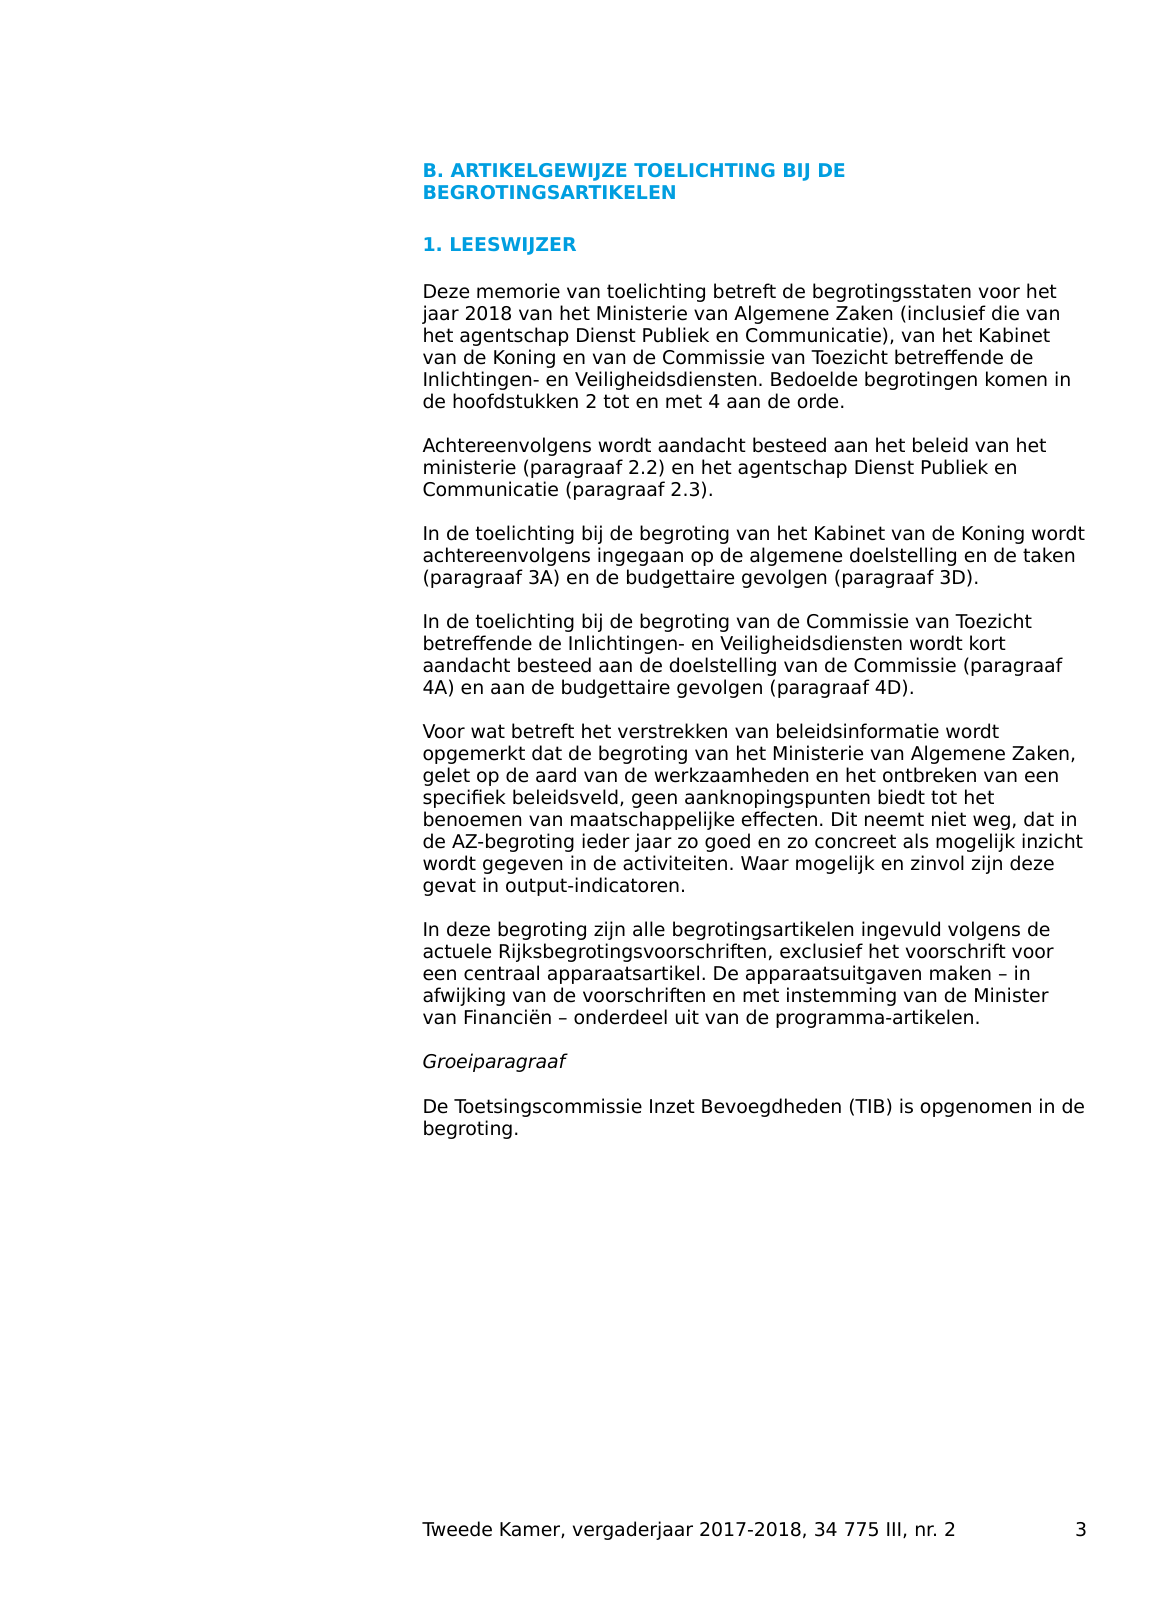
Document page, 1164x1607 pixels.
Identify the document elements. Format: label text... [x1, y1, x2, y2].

subtitle 1. LEESWIJZER [422, 234, 1087, 256]
text In de toelichting bij de begroting van het Kabinet van de Koning wordt achtereenvolgens ingegaan op de algemene doelstelling en de taken (paragraaf 3A) en de budgettaire gevolgen (paragraaf 3D). [422, 523, 1087, 589]
text Achtereenvolgens wordt aandacht besteed aan het beleid van het ministerie (paragraaf 2.2) en het agentschap Dienst Publiek en Communicatie (paragraaf 2.3). [422, 435, 1087, 501]
text Voor wat betreft het verstrekken van beleidsinformatie wordt opgemerkt dat de begroting van het Ministerie van Algemene Zaken, gelet op de aard van de werkzaamheden en het ontbreken van een specifiek beleidsveld, geen aanknopingspunten biedt tot het benoemen van maatschappelijke effecten. Dit neemt niet weg, dat in de AZ-begroting ieder jaar zo goed en zo concreet als mogelijk inzicht wordt gegeven in de activiteiten. Waar mogelijk en zinvol zijn deze gevat in output-indicatoren. [422, 721, 1087, 897]
text Deze memorie van toelichting betreft de begrotingsstaten voor het jaar 2018 van het Ministerie van Algemene Zaken (inclusief die van het agentschap Dienst Publiek en Communicatie), van het Kabinet van de Koning en van de Commissie van Toezicht betreffende de Inlichtingen- en Veiligheidsdiensten. Bedoelde begrotingen komen in de hoofdstukken 2 tot en met 4 aan de orde. [422, 281, 1087, 413]
text In de toelichting bij de begroting van de Commissie van Toezicht betreffende de Inlichtingen- en Veiligheidsdiensten wordt kort aandacht besteed aan de doelstelling van de Commissie (paragraaf 4A) en aan de budgettaire gevolgen (paragraaf 4D). [422, 611, 1087, 699]
text De Toetsingscommissie Inzet Bevoegdheden (TIB) is opgenomen in de begroting. [422, 1096, 1087, 1139]
subtitle Groeiparagraaf [422, 1051, 1087, 1073]
text In deze begroting zijn alle begrotingsartikelen ingevuld volgens de actuele Rijksbegrotingsvoorschriften, exclusief het voorschrift voor een centraal apparaatsartikel. De apparaatsuitgaven maken – in afwijking van de voorschriften en met instemming van de Minister van Financiën – onderdeel uit van de programma-artikelen. [422, 919, 1087, 1029]
subtitle B. ARTIKELGEWIJZE TOELICHTING BIJ DE BEGROTINGSARTIKELEN [422, 160, 1087, 204]
